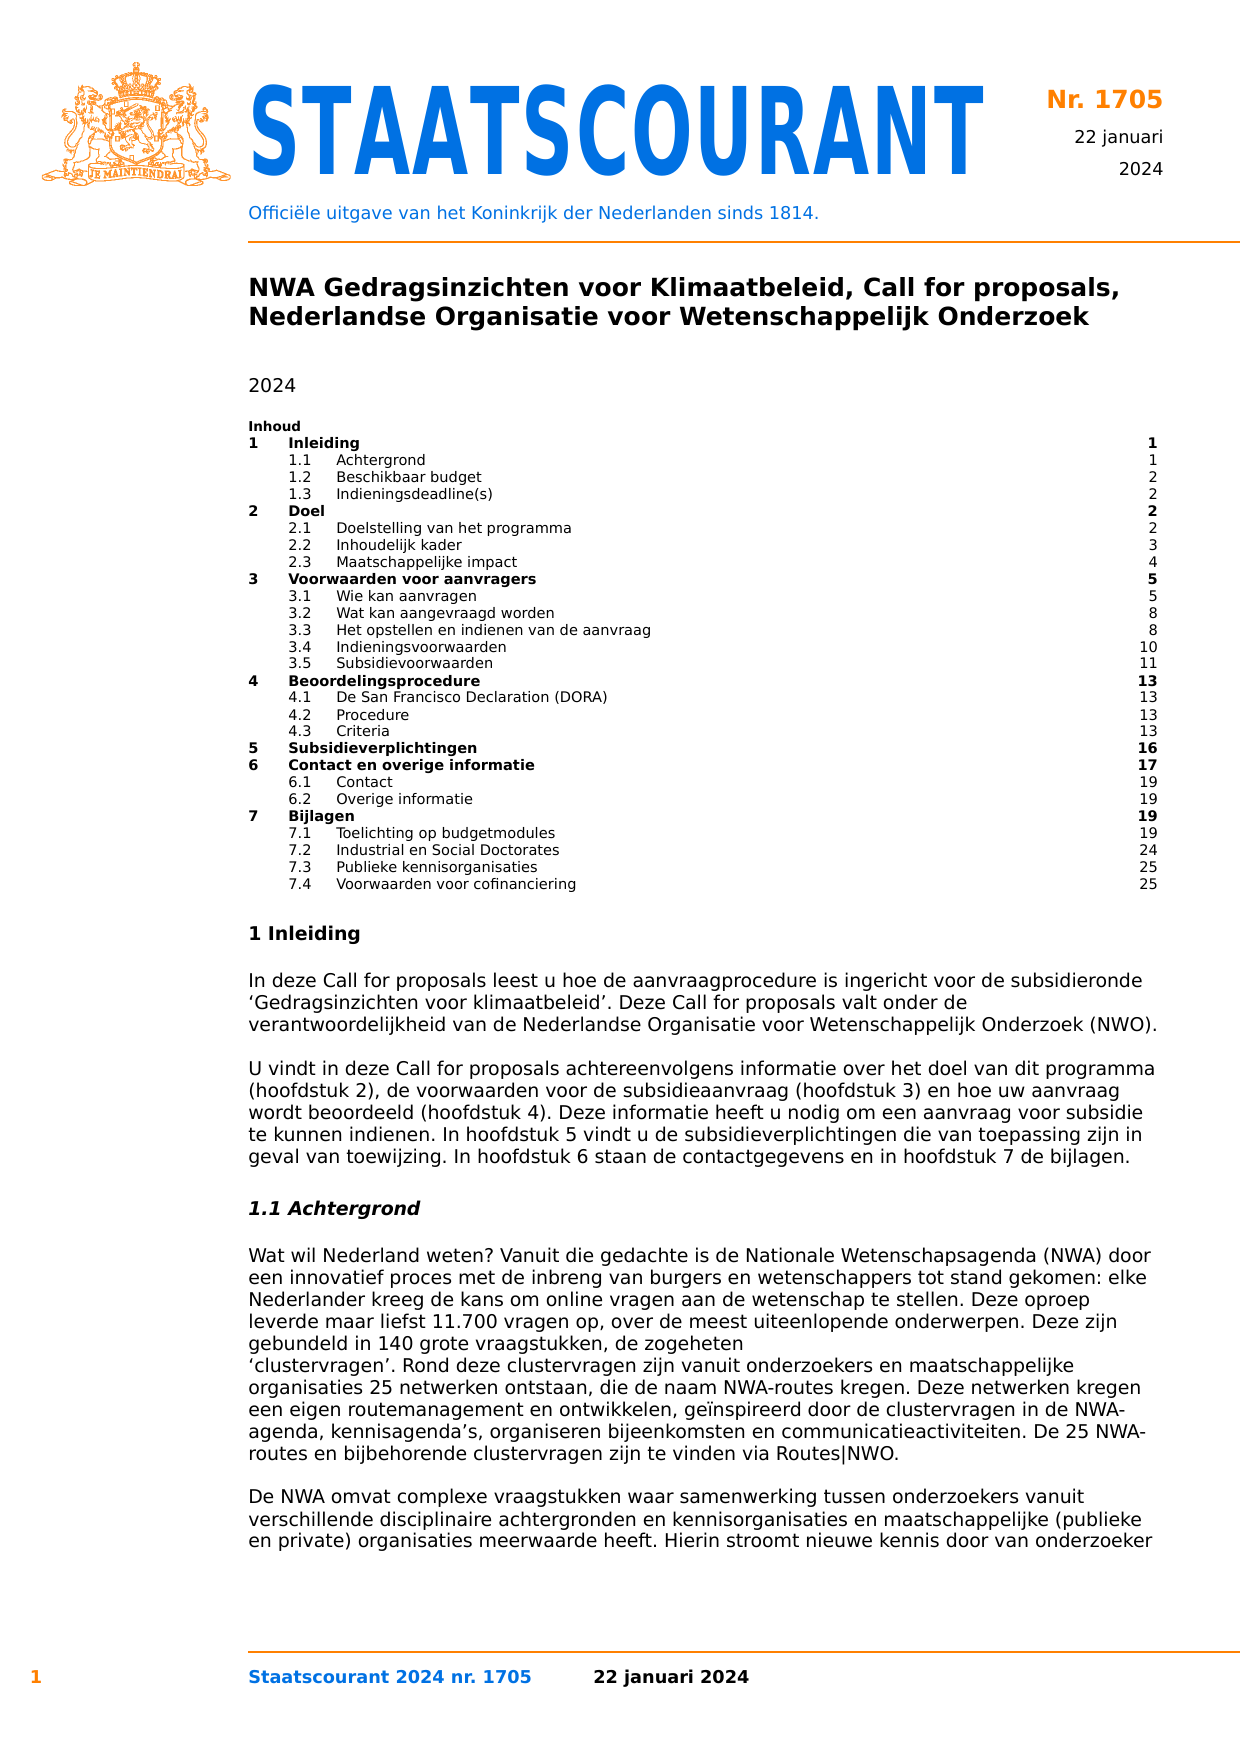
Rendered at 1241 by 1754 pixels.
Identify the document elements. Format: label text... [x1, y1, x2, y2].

table_cell [248, 588, 282, 604]
table_cell [248, 452, 282, 469]
table_cell 5 [248, 740, 282, 757]
table_cell 13 [934, 723, 1163, 740]
table_cell 1.3 [282, 486, 330, 503]
table_cell Wie kan aanvragen [330, 588, 934, 604]
table_cell Inleiding [282, 435, 934, 452]
table_cell [248, 774, 282, 791]
table_header STAATSCOURANT [248, 62, 998, 203]
table_cell [248, 469, 282, 486]
table_cell 3 [934, 537, 1163, 553]
table_cell [248, 639, 282, 655]
table_cell [248, 655, 282, 672]
table_cell Voorwaarden voor aanvragers [282, 571, 934, 587]
table_cell 1 [934, 435, 1163, 452]
table_cell Achtergrond [330, 452, 934, 469]
table_cell Indieningsdeadline(s) [330, 486, 934, 503]
text Wat wil Nederland weten? Vanuit die gedachte is de Nationale Wetenschapsagenda (NWA) door een innovatief proces met de inbreng van burgers en wetenschappers tot stand gekomen: elke Nederlander kreeg de kans om online vragen aan de wetenschap te stellen. Deze oproep leverde maar liefst 11.700 vragen op, over de meest uiteenlopende onderwerpen. Deze zijn gebundeld in 140 grote vraagstukken, de zogeheten [248, 1245, 1163, 1355]
table_cell 2 [934, 486, 1163, 503]
table_cell 7.2 [282, 842, 330, 859]
picture [41, 62, 231, 186]
table_cell 4.1 [282, 689, 330, 706]
table_cell 4 [248, 673, 282, 689]
table_cell 2 [248, 503, 282, 519]
table_cell 2024 [998, 153, 1240, 203]
table_cell 3.1 [282, 588, 330, 604]
table_cell 4 [934, 554, 1163, 571]
table_cell [248, 791, 282, 808]
table_cell Subsidieverplichtingen [282, 740, 934, 757]
table_cell 3 [248, 571, 282, 587]
table_cell 13 [934, 689, 1163, 706]
text De NWA omvat complexe vraagstukken waar samenwerking tussen onderzoekers vanuit verschillende disciplinaire achtergronden en kennisorganisaties en maatschappelijke (publieke en private) organisaties meerwaarde heeft. Hierin stroomt nieuwe kennis door van onderzoeker [248, 1486, 1163, 1552]
table_cell Indieningsvoorwaarden [330, 639, 934, 655]
table_cell 6 [248, 757, 282, 774]
table_cell Inhoudelijk kader [330, 537, 934, 553]
table_cell [248, 825, 282, 842]
table_cell 11 [934, 655, 1163, 672]
table_cell 2.3 [282, 554, 330, 571]
table_cell Industrial en Social Doctorates [330, 842, 934, 859]
table_cell 16 [934, 740, 1163, 757]
table_cell [248, 537, 282, 553]
table_cell 10 [934, 639, 1163, 655]
text U vindt in deze Call for proposals achtereenvolgens informatie over het doel van dit programma (hoofdstuk 2), de voorwaarden voor de subsidieaanvraag (hoofdstuk 3) en hoe uw aanvraag wordt beoordeeld (hoofdstuk 4). Deze informatie heeft u nodig om een aanvraag voor subsidie te kunnen indienen. In hoofdstuk 5 vindt u de subsidieverplichtingen die van toepassing zijn in geval van toewijzing. In hoofdstuk 6 staan de contactgegevens en in hoofdstuk 7 de bijlagen. [248, 1058, 1163, 1168]
table_cell Contact [330, 774, 934, 791]
table_cell 7.4 [282, 876, 330, 893]
table_cell 6.2 [282, 791, 330, 808]
table_cell [248, 876, 282, 893]
table_cell 1.2 [282, 469, 330, 486]
table_cell 1.1 [282, 452, 330, 469]
table_cell 2 [934, 503, 1163, 519]
text ‘clustervragen’. Rond deze clustervragen zijn vanuit onderzoekers en maatschappelijke organisaties 25 netwerken ontstaan, die de naam NWA-routes kregen. Deze netwerken kregen een eigen routemanagement en ontwikkelen, geïnspireerd door de clustervragen in de NWA-agenda, kennisagenda’s, organiseren bijeenkomsten en communicatieactiviteiten. De 25 NWA-routes en bijbehorende clustervragen zijn te vinden via Routes|NWO. [248, 1355, 1163, 1464]
table_cell De San Francisco Declaration (DORA) [330, 689, 934, 706]
table_cell Doelstelling van het programma [330, 520, 934, 537]
subtitle NWA Gedragsinzichten voor Klimaatbeleid, Call for proposals, Nederlandse Organisatie voor Wetenschappelijk Onderzoek [248, 273, 1163, 331]
table_cell 3.3 [282, 621, 330, 638]
text In deze Call for proposals leest u hoe de aanvraagprocedure is ingericht voor de subsidieronde ‘Gedragsinzichten voor klimaatbeleid’. Deze Call for proposals valt onder de verantwoordelijkheid van de Nederlandse Organisatie voor Wetenschappelijk Onderzoek (NWO). [248, 970, 1163, 1036]
table_cell 7.1 [282, 825, 330, 842]
table_cell 2 [934, 520, 1163, 537]
table_cell 19 [934, 825, 1163, 842]
table_cell 2.2 [282, 537, 330, 553]
table_cell 8 [934, 621, 1163, 638]
table_cell [248, 621, 282, 638]
table_cell Toelichting op budgetmodules [330, 825, 934, 842]
table_cell Beoordelingsprocedure [282, 673, 934, 689]
table_cell 3.5 [282, 655, 330, 672]
table_cell 3.4 [282, 639, 330, 655]
table_cell 7.3 [282, 859, 330, 876]
table_cell 1 [248, 435, 282, 452]
table_cell 7 [248, 808, 282, 825]
table_cell 4.2 [282, 706, 330, 723]
table_cell Officiële uitgave van het Koninkrijk der Nederlanden sinds 1814. [248, 203, 1240, 241]
table_header Inhoud [248, 419, 1163, 435]
table_cell 25 [934, 876, 1163, 893]
table_cell Procedure [330, 706, 934, 723]
table_cell Wat kan aangevraagd worden [330, 605, 934, 621]
table_cell Doel [282, 503, 934, 519]
table_cell 1 [934, 452, 1163, 469]
table_cell [248, 605, 282, 621]
table_cell Beschikbaar budget [330, 469, 934, 486]
table_cell 2 [934, 469, 1163, 486]
subtitle 1.1 Achtergrond [248, 1198, 1163, 1220]
table_cell [248, 520, 282, 537]
table_cell [248, 689, 282, 706]
table_cell [248, 723, 282, 740]
table_cell Contact en overige informatie [282, 757, 934, 774]
table_cell 2.1 [282, 520, 330, 537]
table_cell [248, 842, 282, 859]
table_cell [248, 706, 282, 723]
table_cell 19 [934, 791, 1163, 808]
table_cell 19 [934, 774, 1163, 791]
text 2024 [248, 375, 1163, 397]
table_cell 5 [934, 571, 1163, 587]
table_cell [248, 554, 282, 571]
table_cell 5 [934, 588, 1163, 604]
table_cell [248, 859, 282, 876]
table_cell 6.1 [282, 774, 330, 791]
table_cell 25 [934, 859, 1163, 876]
table_cell 13 [934, 706, 1163, 723]
table_cell Voorwaarden voor cofinanciering [330, 876, 934, 893]
table_cell [248, 486, 282, 503]
table_cell Overige informatie [330, 791, 934, 808]
table_cell 22 januari [998, 121, 1240, 153]
table_cell 3.2 [282, 605, 330, 621]
table_cell 17 [934, 757, 1163, 774]
table_cell Publieke kennisorganisaties [330, 859, 934, 876]
subtitle 1 Inleiding [248, 923, 1163, 945]
table_header [25, 62, 248, 241]
table_cell 19 [934, 808, 1163, 825]
table_cell Subsidievoorwaarden [330, 655, 934, 672]
table_cell 4.3 [282, 723, 330, 740]
table_header Nr. 1705 [998, 62, 1240, 121]
table_cell Het opstellen en indienen van de aanvraag [330, 621, 934, 638]
table_cell Criteria [330, 723, 934, 740]
table_cell 8 [934, 605, 1163, 621]
table_cell 13 [934, 673, 1163, 689]
table_cell Maatschappelijke impact [330, 554, 934, 571]
table_cell Bijlagen [282, 808, 934, 825]
table_cell 24 [934, 842, 1163, 859]
